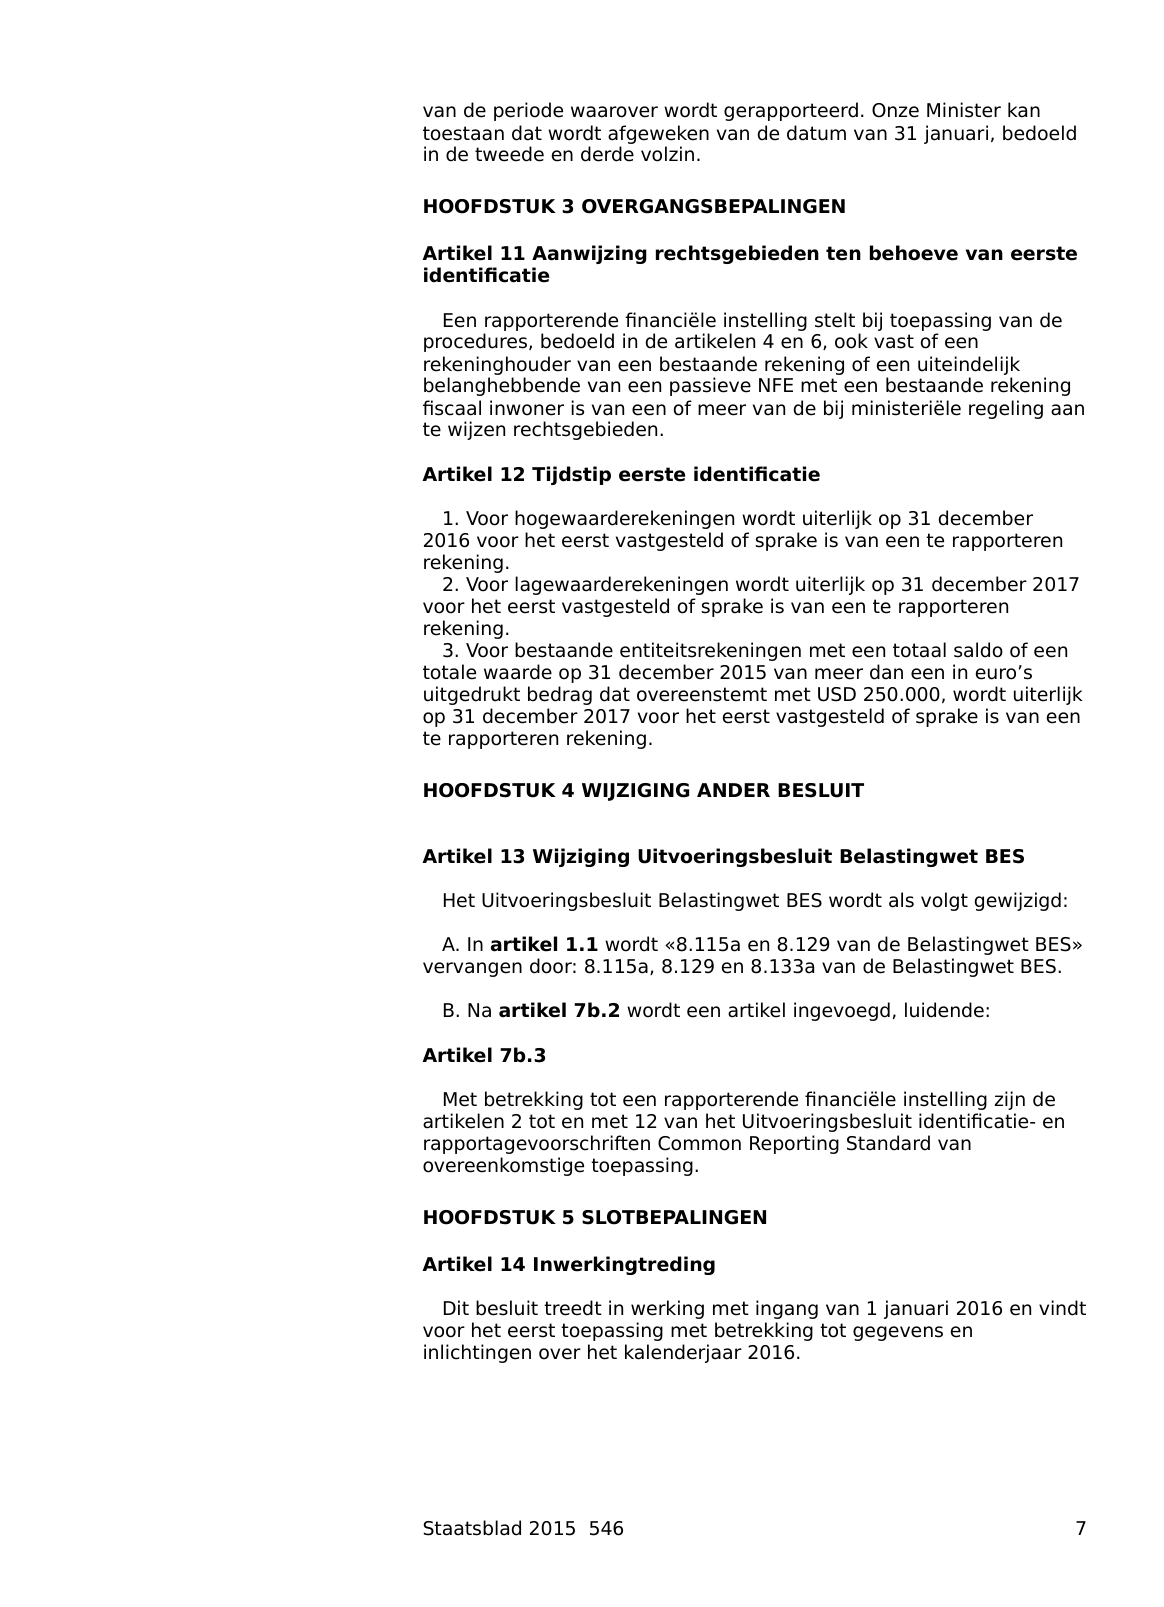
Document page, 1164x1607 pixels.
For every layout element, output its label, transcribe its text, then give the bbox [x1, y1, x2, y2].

subtitle HOOFDSTUK 4 WIJZIGING ANDER BESLUIT [422, 779, 1087, 801]
text A. In artikel 1.1 wordt «8.115a en 8.129 van de Belastingwet BES» vervangen door: 8.115a, 8.129 en 8.133a van de Belastingwet BES. [422, 934, 1087, 978]
text 2. Voor lagewaarderekeningen wordt uiterlijk op 31 december 2017 voor het eerst vastgesteld of sprake is van een te rapporteren rekening. [422, 574, 1087, 639]
text 1. Voor hogewaarderekeningen wordt uiterlijk op 31 december 2016 voor het eerst vastgesteld of sprake is van een te rapporteren rekening. [422, 508, 1087, 574]
text 3. Voor bestaande entiteitsrekeningen met een totaal saldo of een totale waarde op 31 december 2015 van meer dan een in euro’s uitgedrukt bedrag dat overeenstemt met USD 250.000, wordt uiterlijk op 31 december 2017 voor het eerst vastgesteld of sprake is van een te rapporteren rekening. [422, 639, 1087, 749]
subtitle Artikel 14 Inwerkingtreding [422, 1253, 1087, 1276]
text B. Na artikel 7b.2 wordt een artikel ingevoegd, luidende: [422, 1000, 1087, 1022]
subtitle HOOFDSTUK 3 OVERGANGSBEPALINGEN [422, 196, 1087, 218]
subtitle Artikel 12 Tijdstip eerste identificatie [422, 463, 1087, 486]
subtitle HOOFDSTUK 5 SLOTBEPALINGEN [422, 1207, 1087, 1228]
subtitle Artikel 13 Wijziging Uitvoeringsbesluit Belastingwet BES [422, 846, 1087, 868]
text Een rapporterende financiële instelling stelt bij toepassing van de procedures, bedoeld in de artikelen 4 en 6, ook vast of een rekeninghouder van een bestaande rekening of een uiteindelijk belanghebbende van een passieve NFE met een bestaande rekening fiscaal inwoner is van een of meer van de bij ministeriële regeling aan te wijzen rechtsgebieden. [422, 309, 1087, 441]
text Dit besluit treedt in werking met ingang van 1 januari 2016 en vindt voor het eerst toepassing met betrekking tot gegevens en inlichtingen over het kalenderjaar 2016. [422, 1298, 1087, 1364]
subtitle Artikel 11 Aanwijzing rechtsgebieden ten behoeve van eerste identificatie [422, 243, 1087, 287]
text Het Uitvoeringsbesluit Belastingwet BES wordt als volgt gewijzigd: [422, 890, 1087, 912]
text van de periode waarover wordt gerapporteerd. Onze Minister kan toestaan dat wordt afgeweken van de datum van 31 januari, bedoeld in de tweede en derde volzin. [422, 100, 1087, 166]
subtitle Artikel 7b.3 [422, 1044, 1087, 1066]
text Met betrekking tot een rapporterende financiële instelling zijn de artikelen 2 tot en met 12 van het Uitvoeringsbesluit identificatie- en rapportagevoorschriften Common Reporting Standard van overeenkomstige toepassing. [422, 1089, 1087, 1177]
